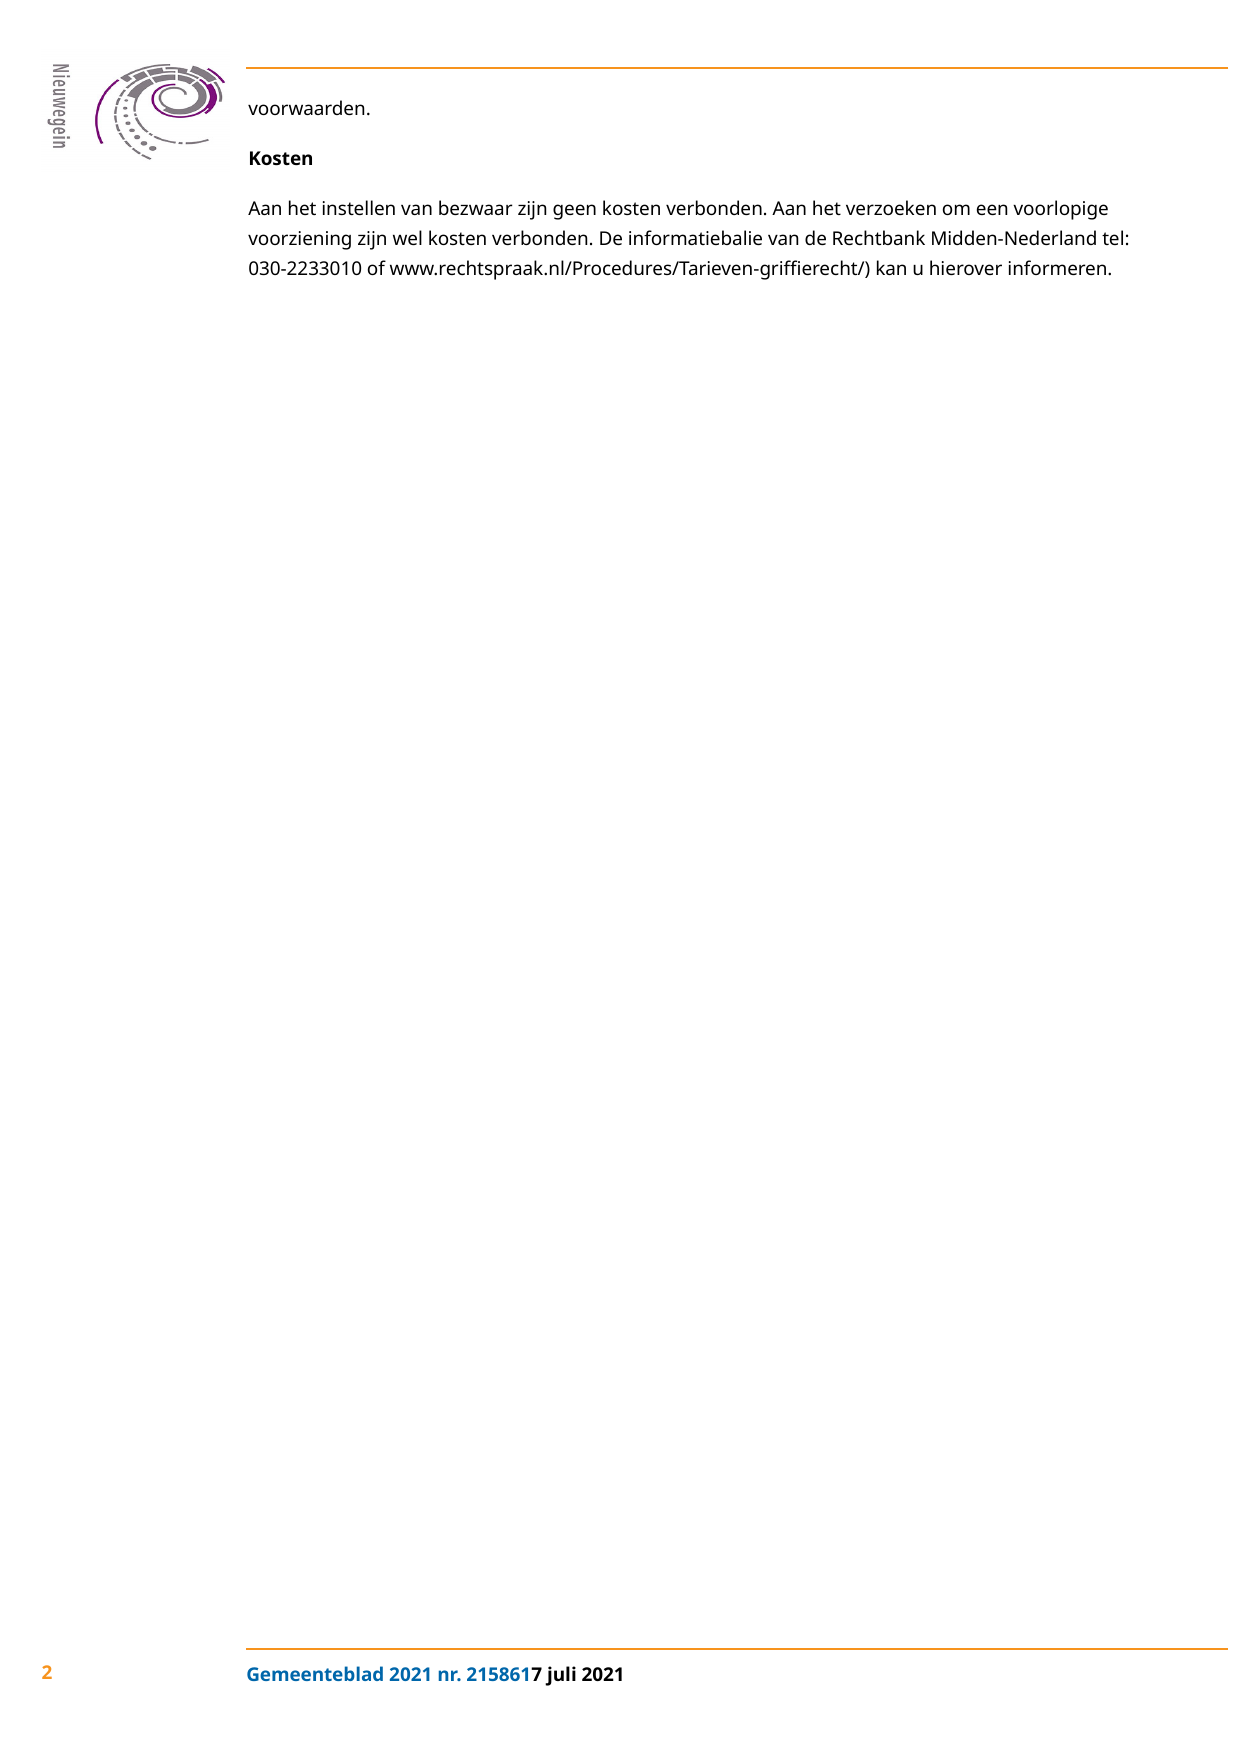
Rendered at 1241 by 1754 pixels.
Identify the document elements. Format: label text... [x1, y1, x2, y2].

picture [41, 47, 231, 172]
text Aan het instellen van bezwaar zijn geen kosten verbonden. Aan het verzoeken om een voorlopige voorziening zijn wel kosten verbonden. De informatiebalie van de Rechtbank Midden-Nederland tel: 030-2233010 of www.rechtspraak.nl/Procedures/Tarieven-griffierecht/) kan u hierover informeren. [248, 196, 1152, 281]
text Kosten [248, 145, 1152, 171]
text voorwaarden. [248, 95, 1152, 121]
